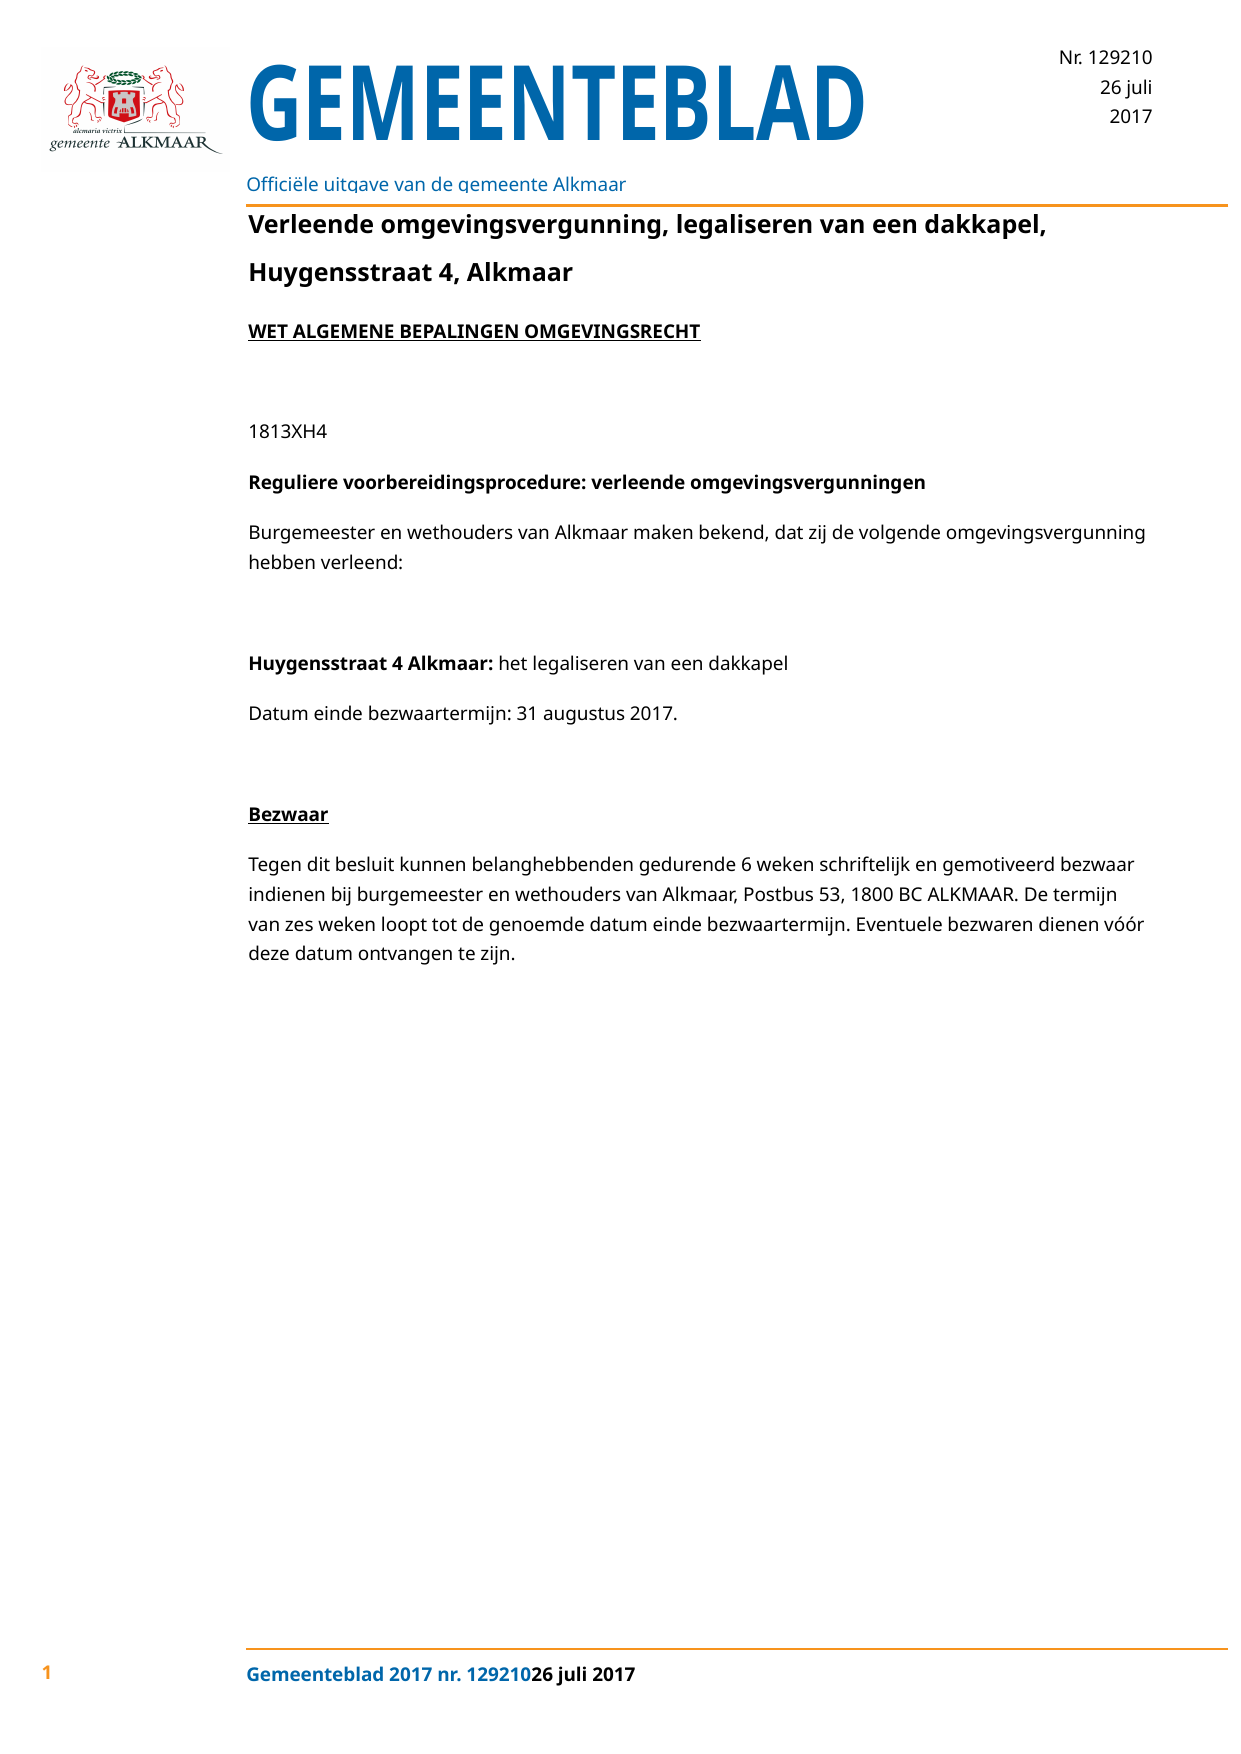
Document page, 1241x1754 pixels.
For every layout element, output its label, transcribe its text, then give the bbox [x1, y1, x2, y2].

text Datum einde bezwaartermijn: 31 augustus 2017. [248, 700, 1152, 726]
text Tegen dit besluit kunnen belanghebbenden gedurende 6 weken schriftelijk en gemotiveerd bezwaar indienen bij burgemeester en wethouders van Alkmaar, Postbus 53, 1800 BC ALKMAAR. De termijn van zes weken loopt tot de genoemde datum einde bezwaartermijn. Eventuele bezwaren dienen vóór deze datum ontvangen te zijn. [248, 852, 1152, 966]
text 1813XH4 [248, 419, 1152, 444]
picture [41, 47, 231, 172]
text Verleende omgevingsvergunning, legaliseren van een dakkapel, Huygensstraat 4, Alkmaar [248, 207, 1152, 288]
text Reguliere voorbereidingsprocedure: verleende omgevingsvergunningen [248, 469, 1152, 495]
text Burgemeester en wethouders van Alkmaar maken bekend, dat zij de volgende omgevingsvergunning hebben verleend: [248, 519, 1152, 575]
text Bezwaar [248, 801, 1152, 827]
text Huygensstraat 4 Alkmaar: het legaliseren van een dakkapel [248, 650, 1152, 676]
text WET ALGEMENE BEPALINGEN OMGEVINGSRECHT [248, 318, 1152, 344]
